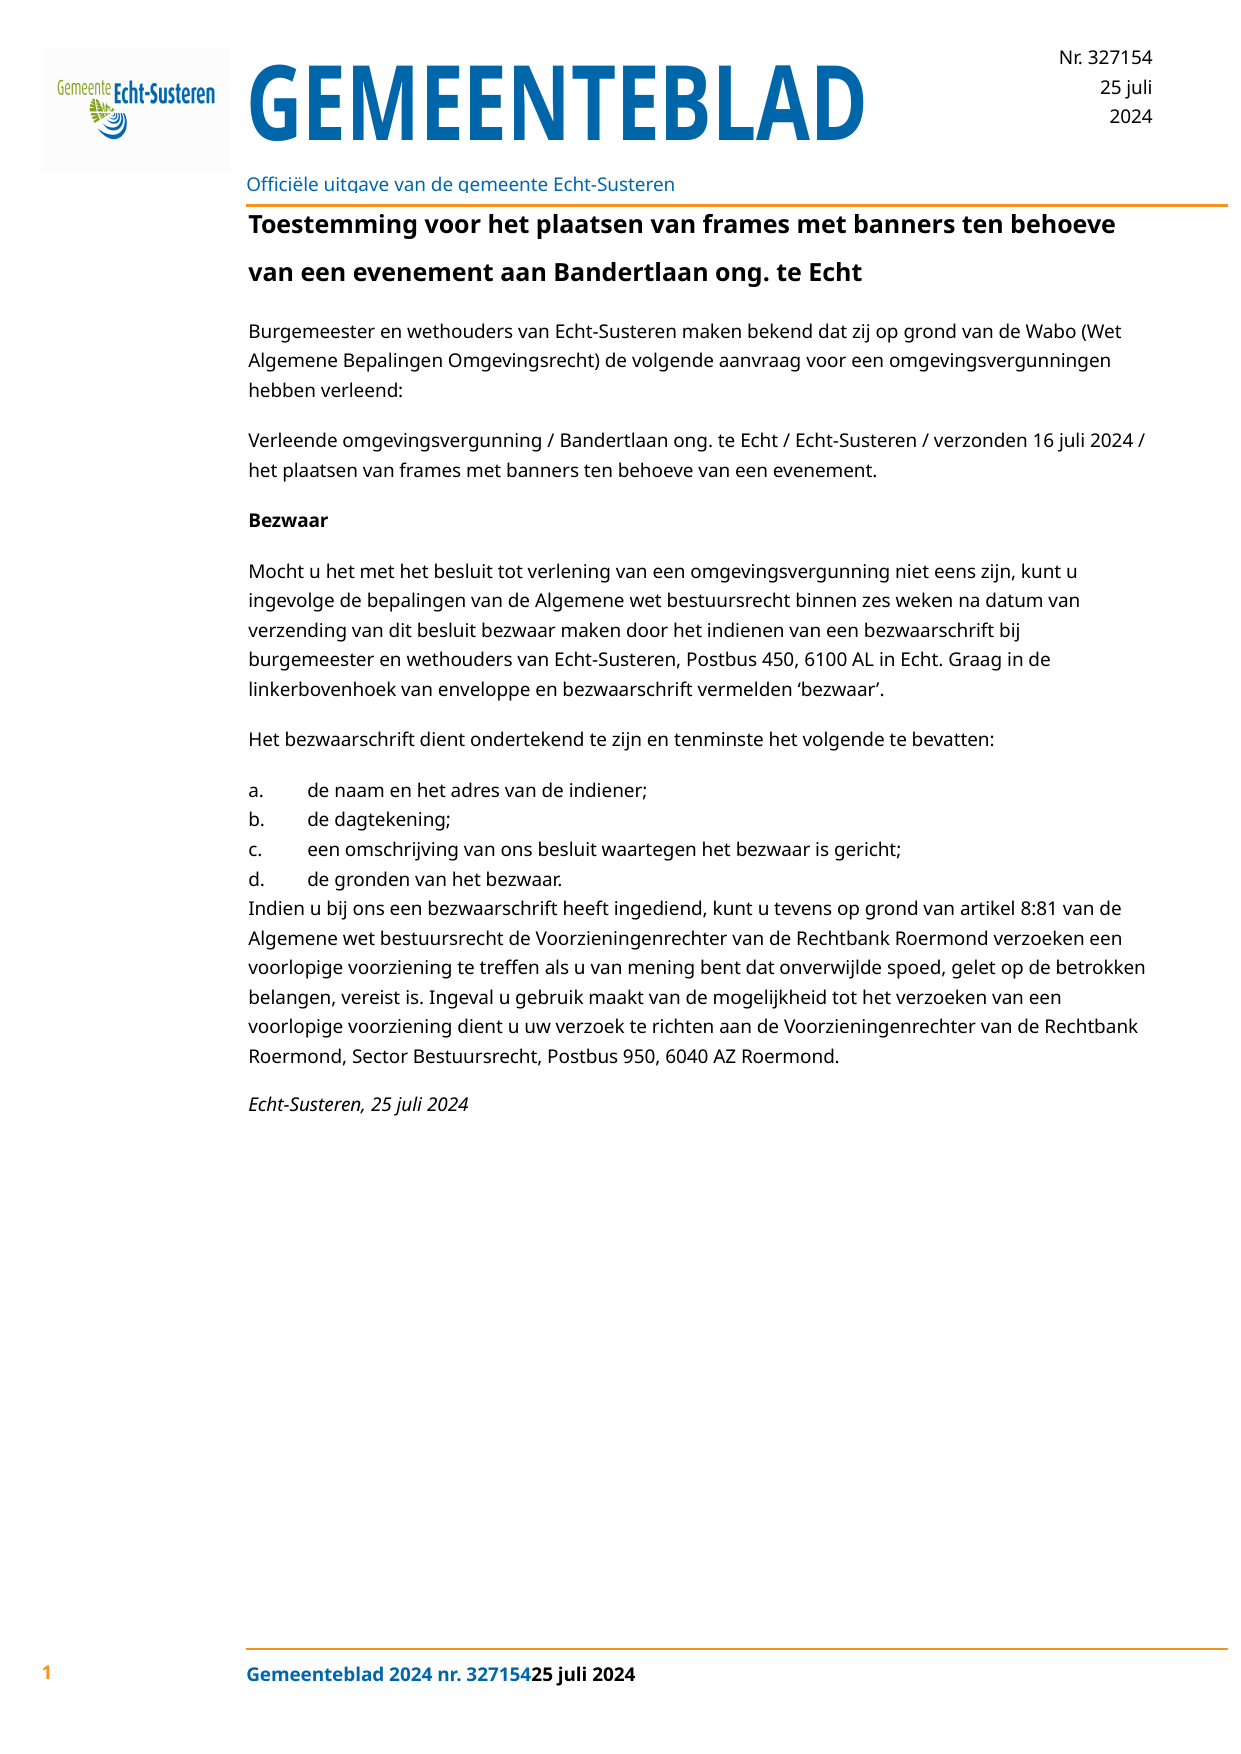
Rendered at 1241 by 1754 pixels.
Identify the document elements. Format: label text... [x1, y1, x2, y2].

list een omschrijving van ons besluit waartegen het bezwaar is gericht; [248, 836, 1152, 862]
list de dagtekening; [248, 807, 1152, 832]
list de gronden van het bezwaar. [248, 866, 1152, 892]
text Burgemeester en wethouders van Echt-Susteren maken bekend dat zij op grond van de Wabo (Wet Algemene Bepalingen Omgevingsrecht) de volgende aanvraag voor een omgevingsvergunningen hebben verleend: [248, 318, 1152, 403]
text Echt-Susteren, 25 juli 2024 [248, 1091, 1152, 1117]
text Verleende omgevingsvergunning / Bandertlaan ong. te Echt / Echt-Susteren / verzonden 16 juli 2024 / het plaatsen van frames met banners ten behoeve van een evenement. [248, 427, 1152, 483]
picture [41, 47, 231, 172]
list de naam en het adres van de indiener; [248, 777, 1152, 803]
text Mocht u het met het besluit tot verlening van een omgevingsvergunning niet eens zijn, kunt u ingevolge de bepalingen van de Algemene wet bestuursrecht binnen zes weken na datum van verzending van dit besluit bezwaar maken door het indienen van een bezwaarschrift bij burgemeester en wethouders van Echt-Susteren, Postbus 450, 6100 AL in Echt. Graag in de linkerbovenhoek van enveloppe en bezwaarschrift vermelden ‘bezwaar’. [248, 558, 1152, 702]
text Toestemming voor het plaatsen van frames met banners ten behoeve van een evenement aan Bandertlaan ong. te Echt [248, 207, 1152, 288]
text Het bezwaarschrift dient ondertekend te zijn en tenminste het volgende te bevatten: [248, 727, 1152, 752]
text Bezwaar [248, 507, 1152, 533]
text Indien u bij ons een bezwaarschrift heeft ingediend, kunt u tevens op grond van artikel 8:81 van de Algemene wet bestuursrecht de Voorzieningenrechter van de Rechtbank Roermond verzoeken een voorlopige voorziening te treffen als u van mening bent dat onverwijlde spoed, gelet op de betrokken belangen, vereist is. Ingeval u gebruik maakt van de mogelijkheid tot het verzoeken van een voorlopige voorziening dient u uw verzoek te richten aan de Voorzieningenrechter van de Rechtbank Roermond, Sector Bestuursrecht, Postbus 950, 6040 AZ Roermond. [248, 895, 1152, 1069]
